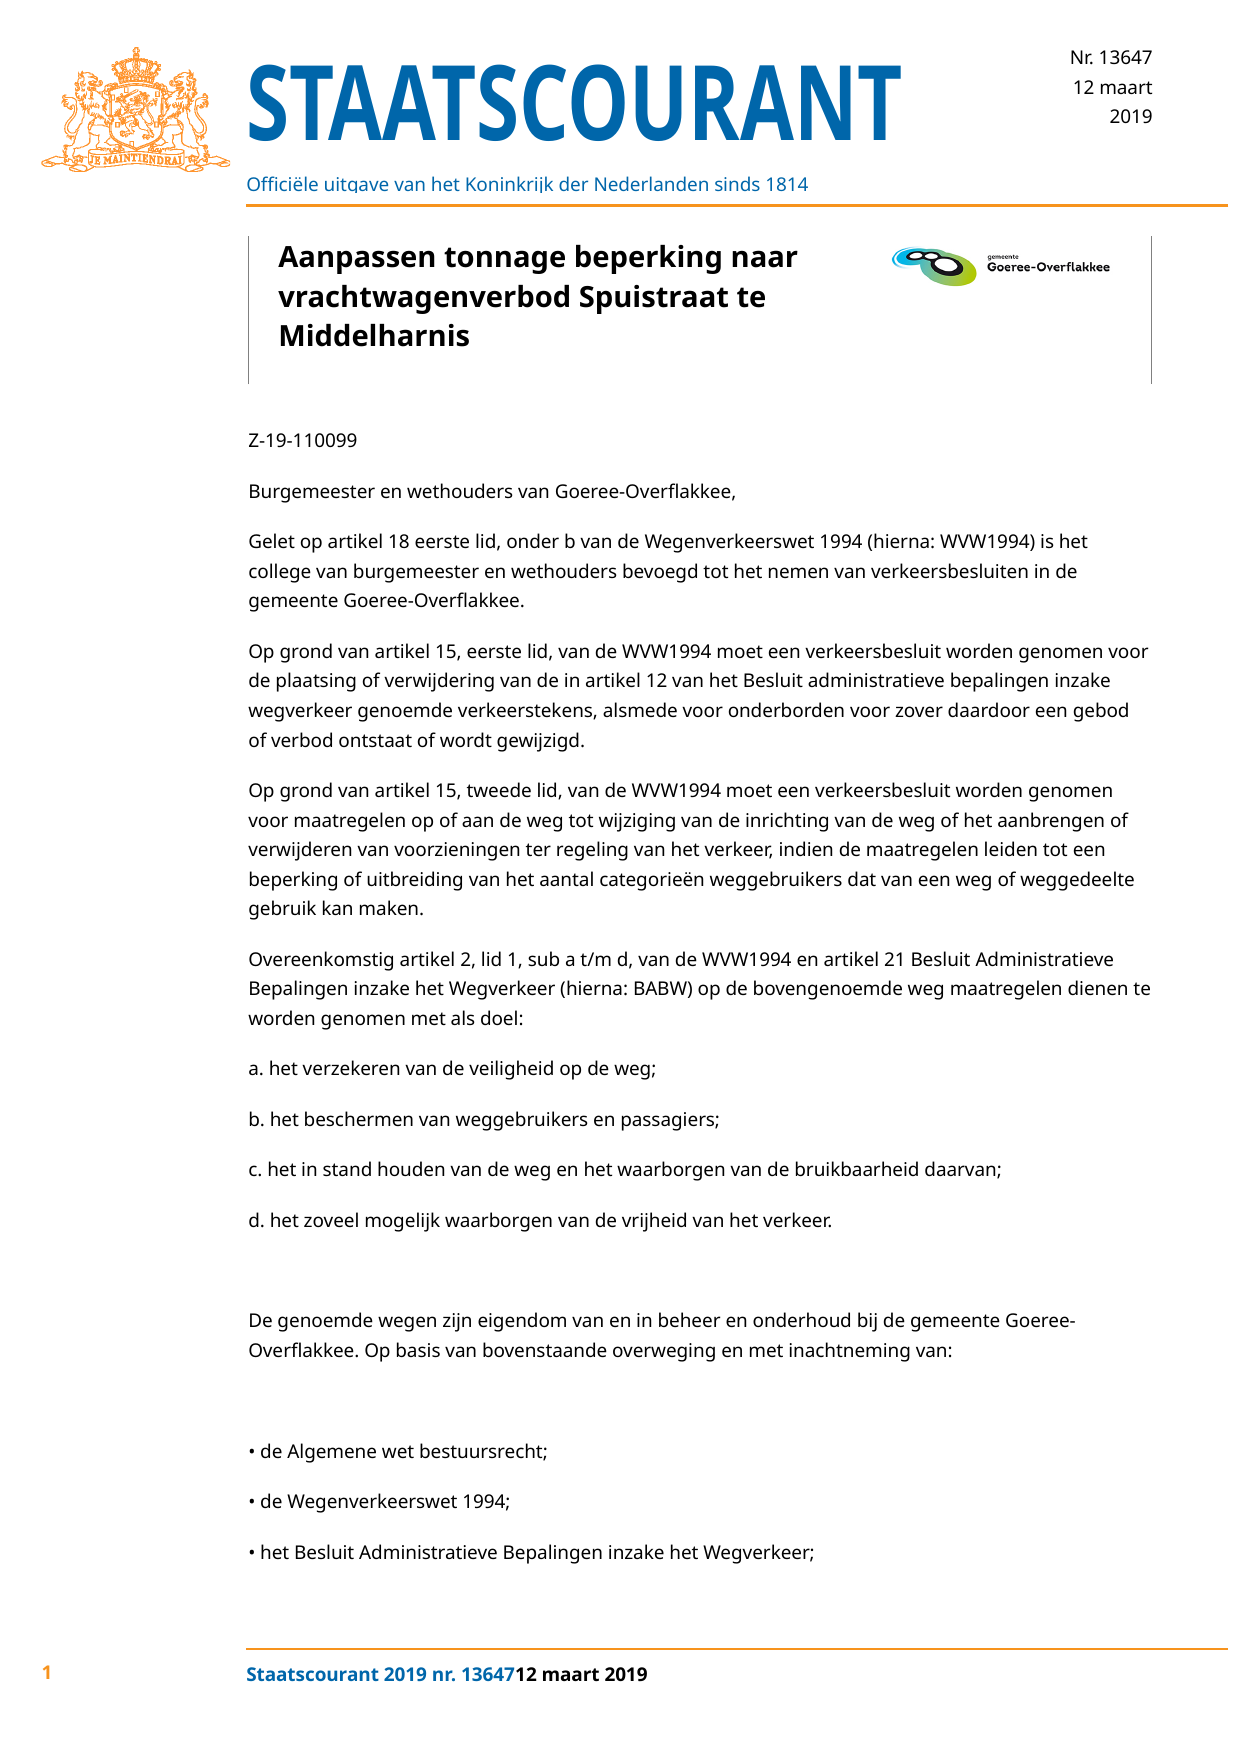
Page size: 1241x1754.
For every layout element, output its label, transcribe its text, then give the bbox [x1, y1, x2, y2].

text Overeenkomstig artikel 2, lid 1, sub a t/m d, van de WVW1994 en artikel 21 Besluit Administratieve Bepalingen inzake het Wegverkeer (hierna: BABW) op de bovengenoemde weg maatregelen dienen te worden genomen met als doel: [248, 946, 1152, 1031]
picture [882, 236, 1119, 296]
text • de Algemene wet bestuursrecht; [248, 1438, 1152, 1464]
picture [41, 47, 231, 172]
text c. het in stand houden van de weg en het waarborgen van de bruikbaarheid daarvan; [248, 1156, 1152, 1182]
text • het Besluit Administratieve Bepalingen inzake het Wegverkeer; [248, 1539, 1152, 1564]
text De genoemde wegen zijn eigendom van en in beheer en onderhoud bij de gemeente Goeree-Overflakkee. Op basis van bovenstaande overweging en met inachtneming van: [248, 1308, 1152, 1363]
text Gelet op artikel 18 eerste lid, onder b van de Wegenverkeerswet 1994 (hierna: WVW1994) is het college van burgemeester en wethouders bevoegd tot het nemen van verkeersbesluiten in de gemeente Goeree-Overflakkee. [248, 528, 1152, 613]
text d. het zoveel mogelijk waarborgen van de vrijheid van het verkeer. [248, 1207, 1152, 1232]
table_header [850, 236, 1151, 384]
text Burgemeester en wethouders van Goeree-Overflakkee, [248, 478, 1152, 504]
text • de Wegenverkeerswet 1994; [248, 1488, 1152, 1514]
text Op grond van artikel 15, eerste lid, van de WVW1994 moet een verkeersbesluit worden genomen voor de plaatsing of verwijdering van de in artikel 12 van het Besluit administratieve bepalingen inzake wegverkeer genoemde verkeerstekens, alsmede voor onderborden voor zover daardoor een gebod of verbod ontstaat of wordt gewijzigd. [248, 638, 1152, 752]
text Z-19-110099 [248, 428, 1152, 453]
text b. het beschermen van weggebruikers en passagiers; [248, 1106, 1152, 1132]
text a. het verzekeren van de veiligheid op de weg; [248, 1056, 1152, 1081]
table_header Aanpassen tonnage beperking naar vrachtwagenverbod Spuistraat te Middelharnis [249, 236, 850, 384]
text Op grond van artikel 15, tweede lid, van de WVW1994 moet een verkeersbesluit worden genomen voor maatregelen op of aan de weg tot wijziging van de inrichting van de weg of het aanbrengen of verwijderen van voorzieningen ter regeling van het verkeer, indien de maatregelen leiden tot een beperking of uitbreiding van het aantal categorieën weggebruikers dat van een weg of weggedeelte gebruik kan maken. [248, 777, 1152, 921]
